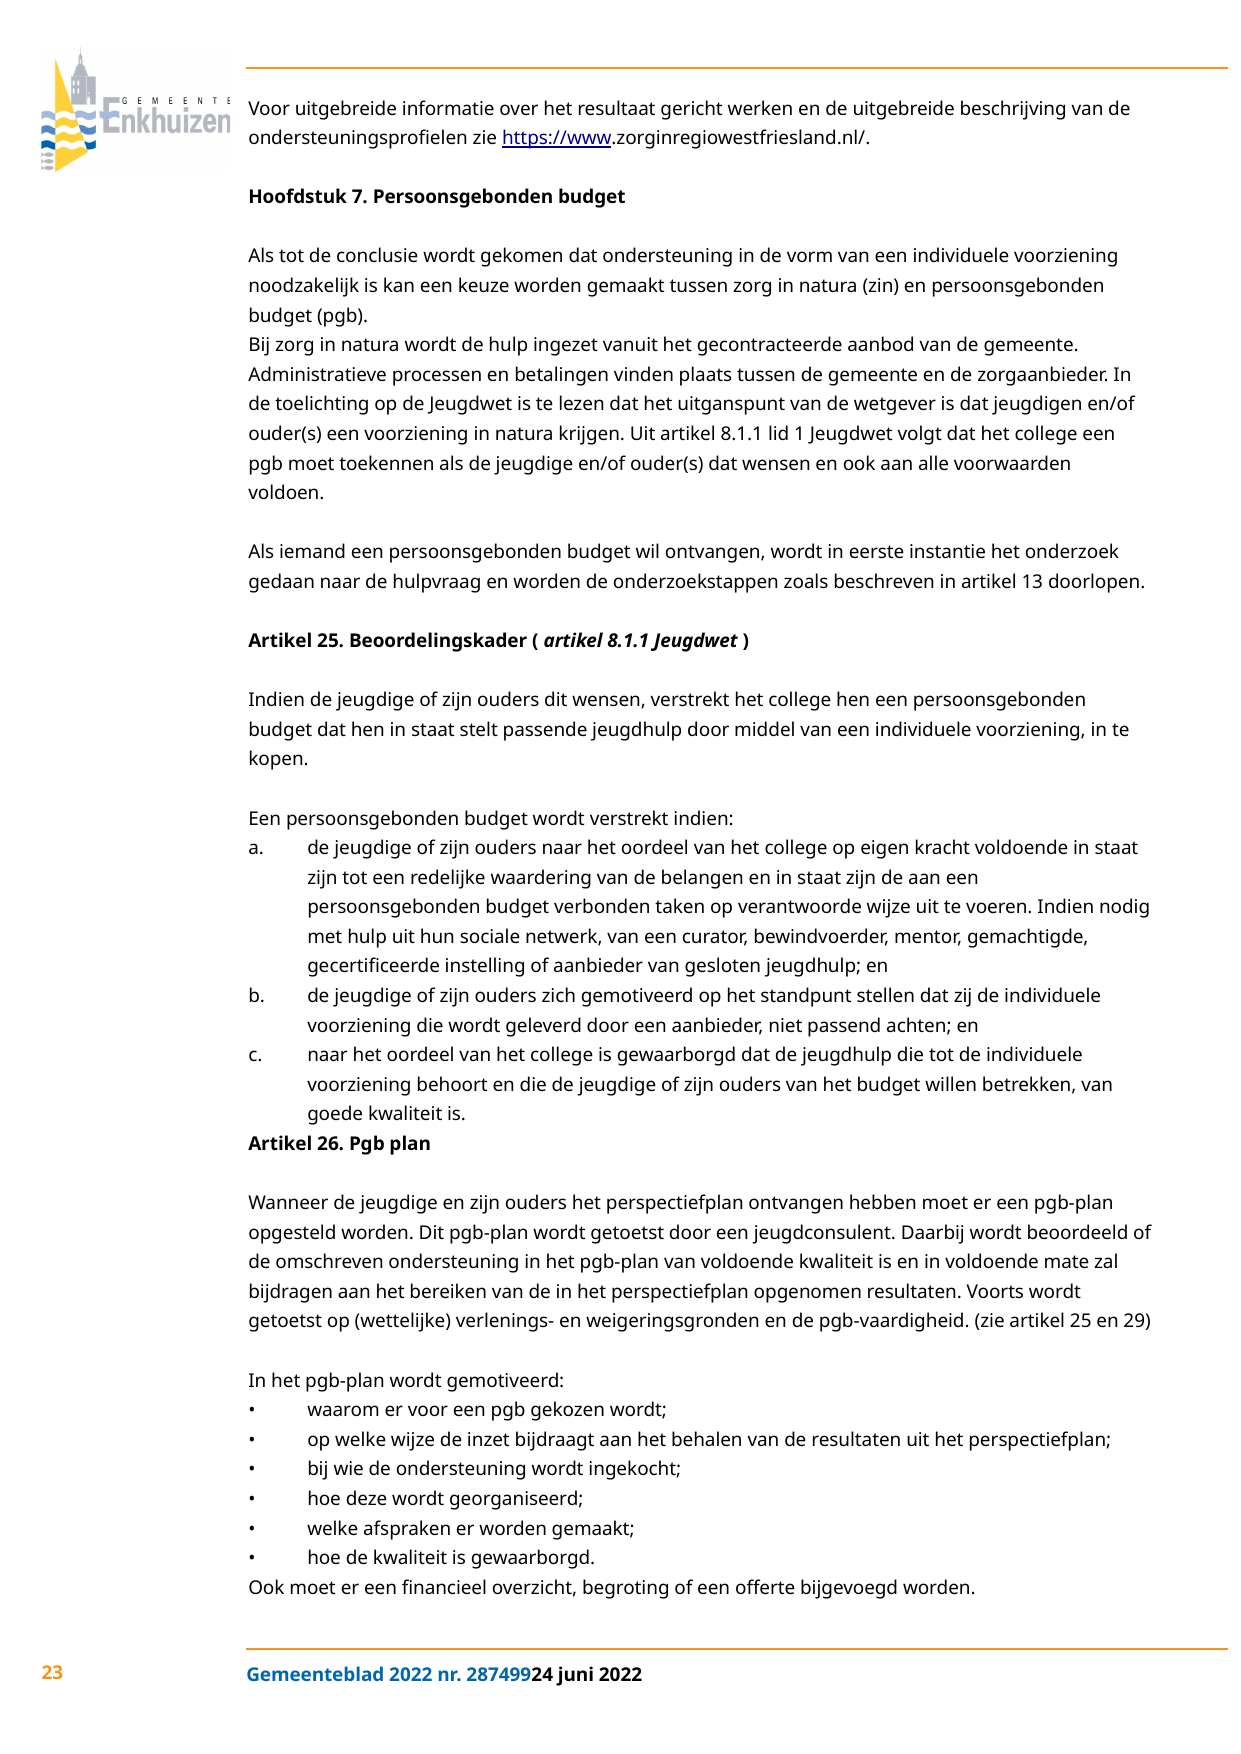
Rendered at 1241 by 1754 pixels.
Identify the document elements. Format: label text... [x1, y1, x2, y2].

text Artikel 26. Pgb plan [248, 1130, 1152, 1156]
list bij wie de ondersteuning wordt ingekocht; [248, 1456, 1152, 1481]
list de jeugdige of zijn ouders zich gemotiveerd op het standpunt stellen dat zij de individuele voorziening die wordt geleverd door een aanbieder, niet passend achten; en [248, 982, 1152, 1038]
text Ook moet er een financieel overzicht, begroting of een offerte bijgevoegd worden. [248, 1574, 1152, 1600]
text Voor uitgebreide informatie over het resultaat gericht werken en de uitgebreide beschrijving van de ondersteuningsprofielen zie https://www.zorginregiowestfriesland.nl/. [248, 95, 1152, 150]
list welke afspraken er worden gemaakt; [248, 1515, 1152, 1541]
text Wanneer de jeugdige en zijn ouders het perspectiefplan ontvangen hebben moet er een pgb-plan opgesteld worden. Dit pgb-plan wordt getoetst door een jeugdconsulent. Daarbij wordt beoordeeld of de omschreven ondersteuning in het pgb-plan van voldoende kwaliteit is en in voldoende mate zal bijdragen aan het bereiken van de in het perspectiefplan opgenomen resultaten. Voorts wordt getoetst op (wettelijke) verlenings- en weigeringsgronden en de pgb-vaardigheid. (zie artikel 25 en 29) [248, 1189, 1152, 1333]
text Indien de jeugdige of zijn ouders dit wensen, verstrekt het college hen een persoonsgebonden budget dat hen in staat stelt passende jeugdhulp door middel van een individuele voorziening, in te kopen. [248, 686, 1152, 771]
list naar het oordeel van het college is gewaarborgd dat de jeugdhulp die tot de individuele voorziening behoort en die de jeugdige of zijn ouders van het budget willen betrekken, van goede kwaliteit is. [248, 1041, 1152, 1126]
list hoe deze wordt georganiseerd; [248, 1485, 1152, 1511]
text Hoofdstuk 7. Persoonsgebonden budget [248, 183, 1152, 209]
list de jeugdige of zijn ouders naar het oordeel van het college op eigen kracht voldoende in staat zijn tot een redelijke waardering van de belangen en in staat zijn de aan een persoonsgebonden budget verbonden taken op verantwoorde wijze uit te voeren. Indien nodig met hulp uit hun sociale netwerk, van een curator, bewindvoerder, mentor, gemachtigde, gecertificeerde instelling of aanbieder van gesloten jeugdhulp; en [248, 834, 1152, 978]
list hoe de kwaliteit is gewaarborgd. [248, 1544, 1152, 1570]
list waarom er voor een pgb gekozen wordt; [248, 1396, 1152, 1422]
list op welke wijze de inzet bijdraagt aan het behalen van de resultaten uit het perspectiefplan; [248, 1426, 1152, 1452]
text Bij zorg in natura wordt de hulp ingezet vanuit het gecontracteerde aanbod van de gemeente. Administratieve processen en betalingen vinden plaats tussen de gemeente en de zorgaanbieder. In de toelichting op de Jeugdwet is te lezen dat het uitganspunt van de wetgever is dat jeugdigen en/of ouder(s) een voorziening in natura krijgen. Uit artikel 8.1.1 lid 1 Jeugdwet volgt dat het college een pgb moet toekennen als de jeugdige en/of ouder(s) dat wensen en ook aan alle voorwaarden voldoen. [248, 331, 1152, 505]
text Als tot de conclusie wordt gekomen dat ondersteuning in de vorm van een individuele voorziening noodzakelijk is kan een keuze worden gemaakt tussen zorg in natura (zin) en persoonsgebonden budget (pgb). [248, 243, 1152, 328]
text Als iemand een persoonsgebonden budget wil ontvangen, wordt in eerste instantie het onderzoek gedaan naar de hulpvraag en worden de onderzoekstappen zoals beschreven in artikel 13 doorlopen. [248, 538, 1152, 594]
text In het pgb-plan wordt gemotiveerd: [248, 1367, 1152, 1393]
picture [41, 47, 231, 172]
text Artikel 25. Beoordelingskader ( artikel 8.1.1 Jeugdwet ) [248, 627, 1152, 653]
text Een persoonsgebonden budget wordt verstrekt indien: [248, 805, 1152, 831]
